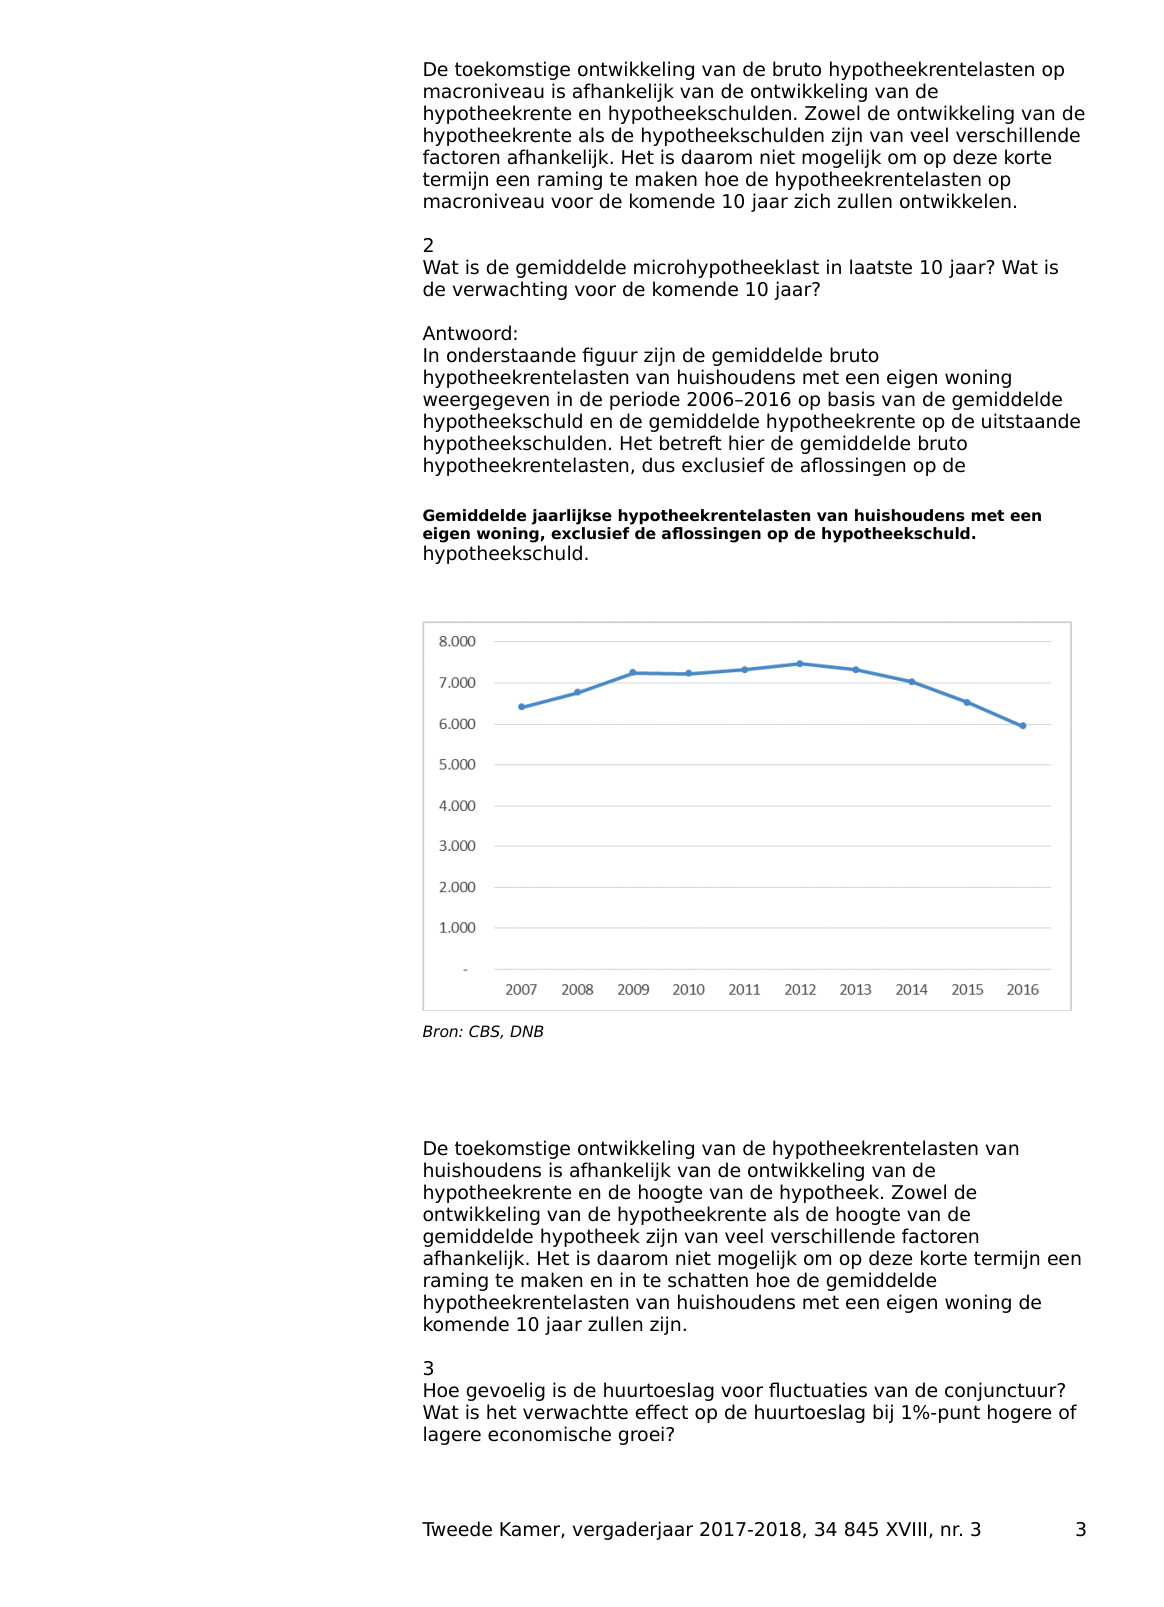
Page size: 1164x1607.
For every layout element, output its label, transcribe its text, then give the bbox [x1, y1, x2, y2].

text Gemiddelde jaarlijkse hypotheekrentelasten van huishoudens met een eigen woning, exclusief de aflossingen op de hypotheekschuld. [422, 507, 1072, 543]
text Antwoord: [422, 323, 1087, 345]
text Wat is de gemiddelde microhypotheeklast in laatste 10 jaar? Wat is de verwachting voor de komende 10 jaar? [422, 257, 1087, 301]
text De toekomstige ontwikkeling van de hypotheekrentelasten van huishoudens is afhankelijk van de ontwikkeling van de hypotheekrente en de hoogte van de hypotheek. Zowel de ontwikkeling van de hypotheekrente als de hoogte van de gemiddelde hypotheek zijn van veel verschillende factoren afhankelijk. Het is daarom niet mogelijk om op deze korte termijn een raming te maken en in te schatten hoe de gemiddelde hypotheekrentelasten van huishoudens met een eigen woning de komende 10 jaar zullen zijn. [422, 1138, 1087, 1336]
picture [422, 621, 1072, 1011]
text 3 [422, 1358, 1087, 1380]
text Bron: CBS, DNB [422, 1023, 1072, 1041]
text Hoe gevoelig is de huurtoeslag voor fluctuaties van de conjunctuur? Wat is het verwachtte effect op de huurtoeslag bij 1%-punt hogere of lagere economische groei? [422, 1380, 1087, 1446]
text In onderstaande figuur zijn de gemiddelde bruto hypotheekrentelasten van huishoudens met een eigen woning weergegeven in de periode 2006–2016 op basis van de gemiddelde hypotheekschuld en de gemiddelde hypotheekrente op de uitstaande hypotheekschulden. Het betreft hier de gemiddelde bruto hypotheekrentelasten, dus exclusief de aflossingen op de hypotheekschuld. [422, 345, 1087, 565]
text 2 [422, 235, 1087, 257]
text De toekomstige ontwikkeling van de bruto hypotheekrentelasten op macroniveau is afhankelijk van de ontwikkeling van de hypotheekrente en hypotheekschulden. Zowel de ontwikkeling van de hypotheekrente als de hypotheekschulden zijn van veel verschillende factoren afhankelijk. Het is daarom niet mogelijk om op deze korte termijn een raming te maken hoe de hypotheekrentelasten op macroniveau voor de komende 10 jaar zich zullen ontwikkelen. [422, 59, 1087, 213]
